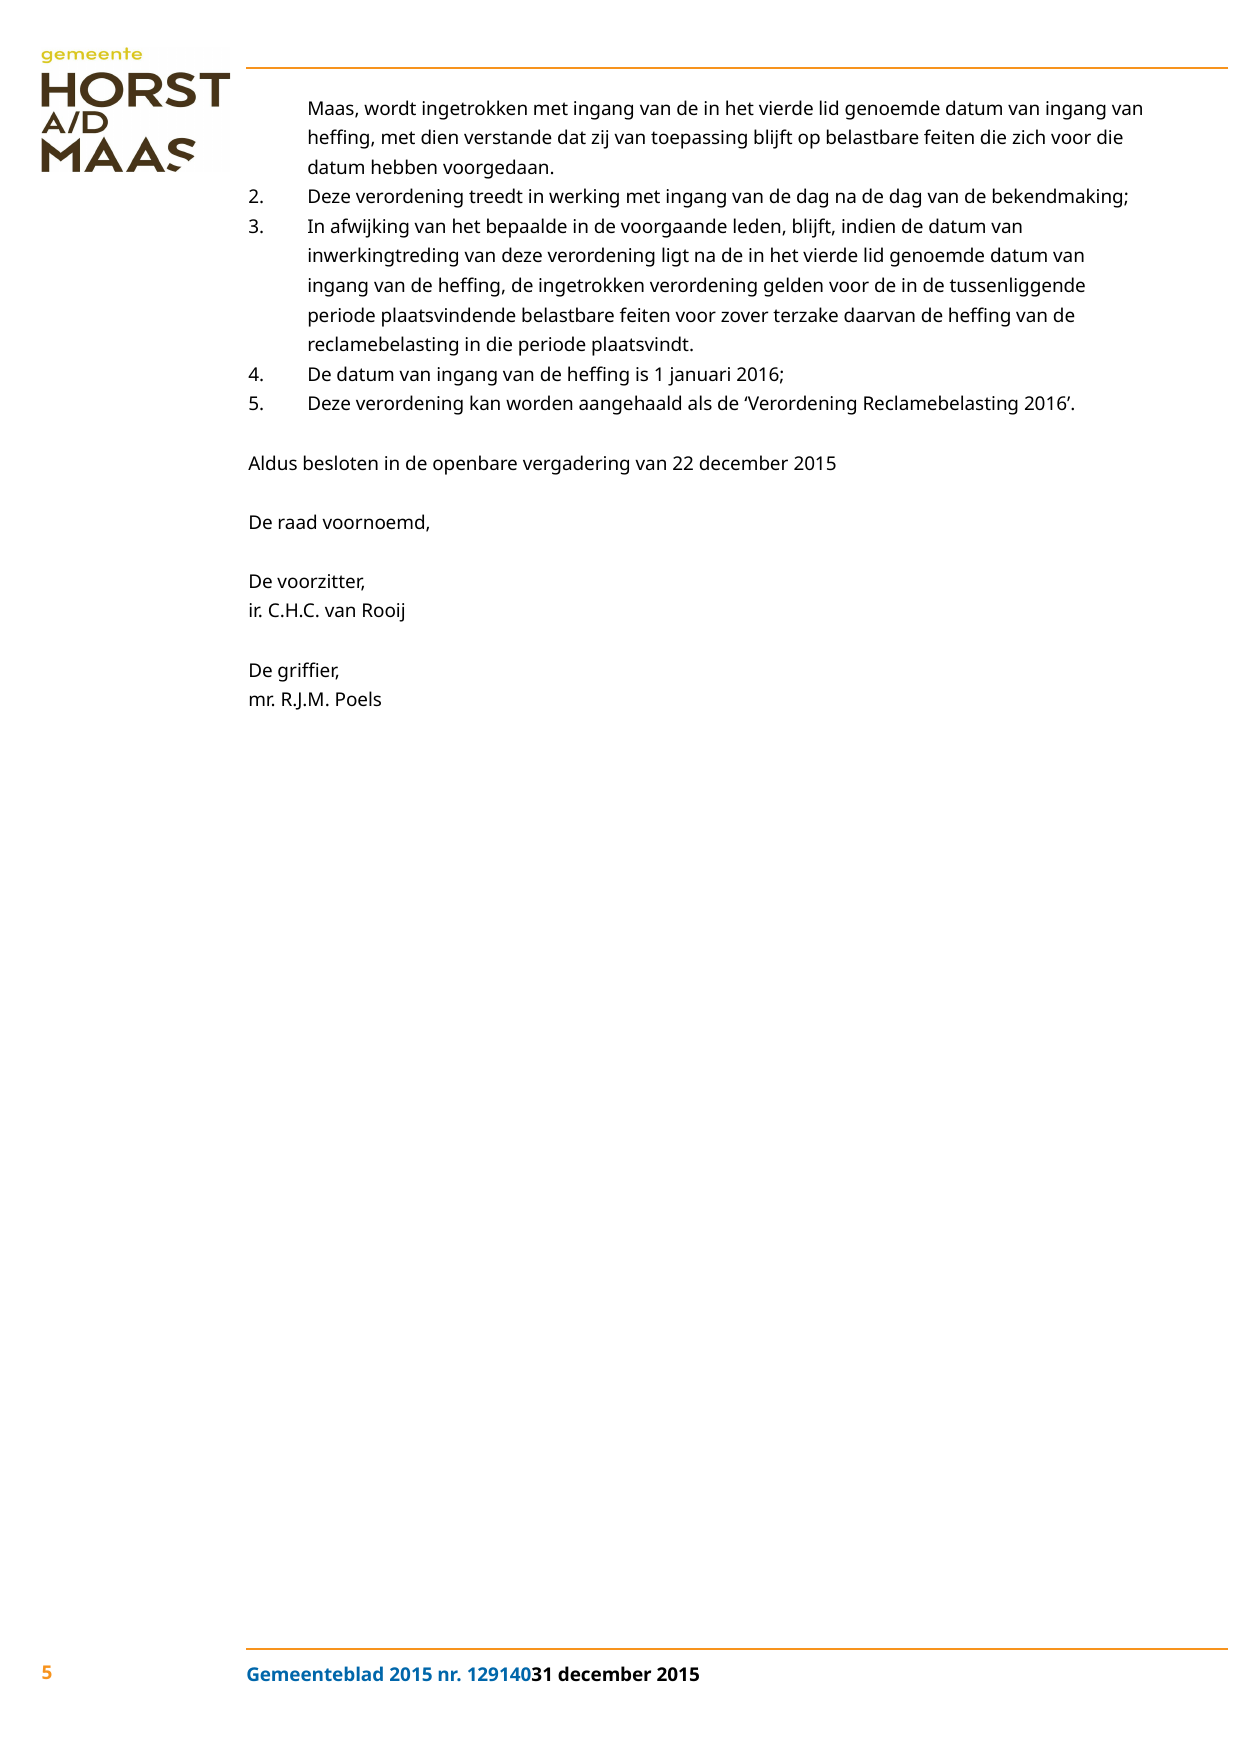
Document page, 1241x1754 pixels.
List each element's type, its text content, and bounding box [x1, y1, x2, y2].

text De griffier, [248, 657, 1152, 683]
list Maas, wordt ingetrokken met ingang van de in het vierde lid genoemde datum van ingang van heffing, met dien verstande dat zij van toepassing blijft op belastbare feiten die zich voor die datum hebben voorgedaan. [248, 95, 1152, 180]
text De voorzitter, [248, 568, 1152, 594]
text De raad voornoemd, [248, 509, 1152, 535]
list De datum van ingang van de heffing is 1 januari 2016; [248, 361, 1152, 387]
picture [41, 47, 231, 172]
list In afwijking van het bepaalde in de voorgaande leden, blijft, indien de datum van inwerkingtreding van deze verordening ligt na de in het vierde lid genoemde datum van ingang van de heffing, de ingetrokken verordening gelden voor de in de tussenliggende periode plaatsvindende belastbare feiten voor zover terzake daarvan de heffing van de reclamebelasting in die periode plaatsvindt. [248, 213, 1152, 357]
text ir. C.H.C. van Rooij [248, 598, 1152, 623]
text mr. R.J.M. Poels [248, 686, 1152, 712]
text Aldus besloten in de openbare vergadering van 22 december 2015 [248, 450, 1152, 476]
list Deze verordening kan worden aangehaald als de ‘Verordening Reclamebelasting 2016’. [248, 391, 1152, 416]
list Deze verordening treedt in werking met ingang van de dag na de dag van de bekendmaking; [248, 183, 1152, 209]
